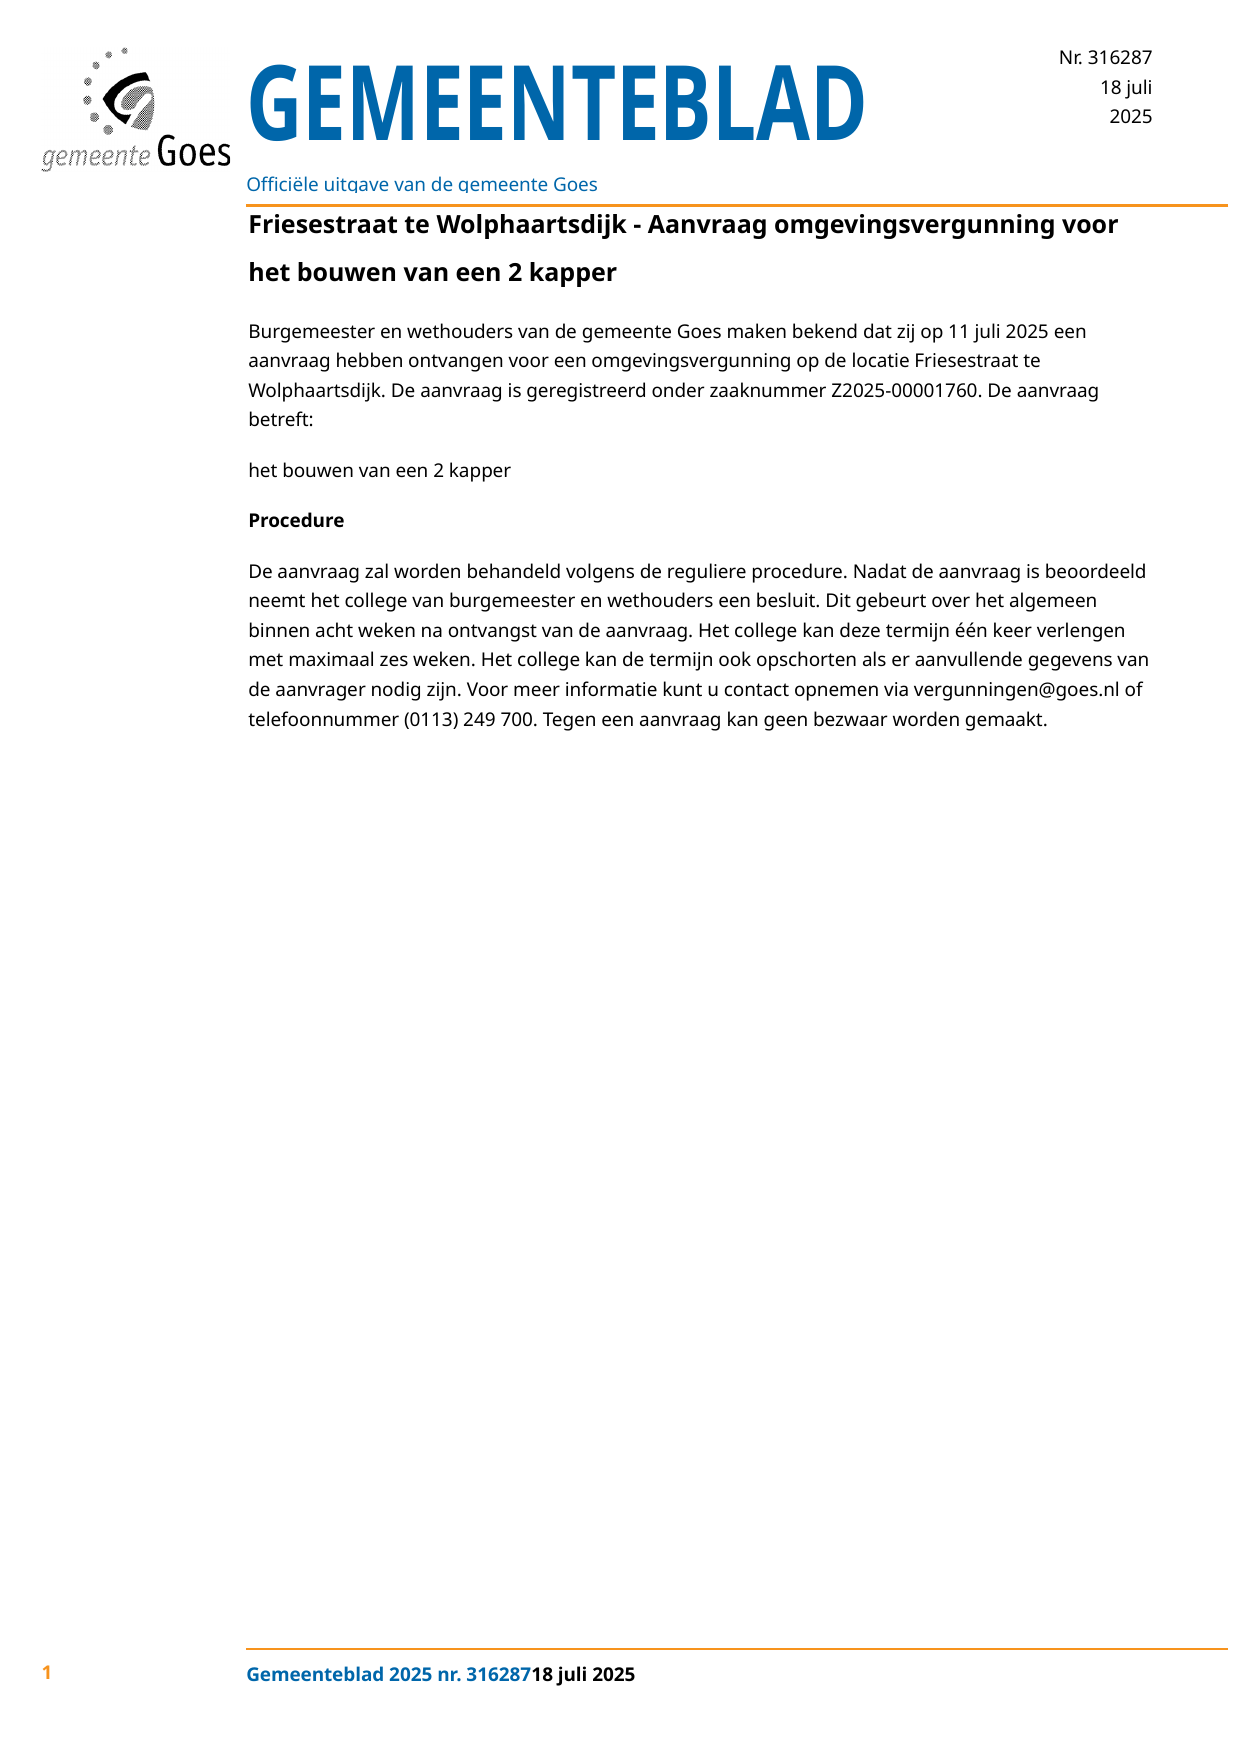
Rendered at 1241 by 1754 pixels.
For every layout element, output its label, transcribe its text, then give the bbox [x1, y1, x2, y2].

text Procedure [248, 507, 1152, 533]
text Burgemeester en wethouders van de gemeente Goes maken bekend dat zij op 11 juli 2025 een aanvraag hebben ontvangen voor een omgevingsvergunning op de locatie Friesestraat te Wolphaartsdijk. De aanvraag is geregistreerd onder zaaknummer Z2025-00001760. De aanvraag betreft: [248, 318, 1152, 432]
text Friesestraat te Wolphaartsdijk - Aanvraag omgevingsvergunning voor het bouwen van een 2 kapper [248, 207, 1152, 288]
picture [41, 47, 231, 172]
text het bouwen van een 2 kapper [248, 457, 1152, 483]
text De aanvraag zal worden behandeld volgens de reguliere procedure. Nadat de aanvraag is beoordeeld neemt het college van burgemeester en wethouders een besluit. Dit gebeurt over het algemeen binnen acht weken na ontvangst van de aanvraag. Het college kan deze termijn één keer verlengen met maximaal zes weken. Het college kan de termijn ook opschorten als er aanvullende gegevens van de aanvrager nodig zijn. Voor meer informatie kunt u contact opnemen via vergunningen@goes.nl of telefoonnummer (0113) 249 700. Tegen een aanvraag kan geen bezwaar worden gemaakt. [248, 558, 1152, 732]
